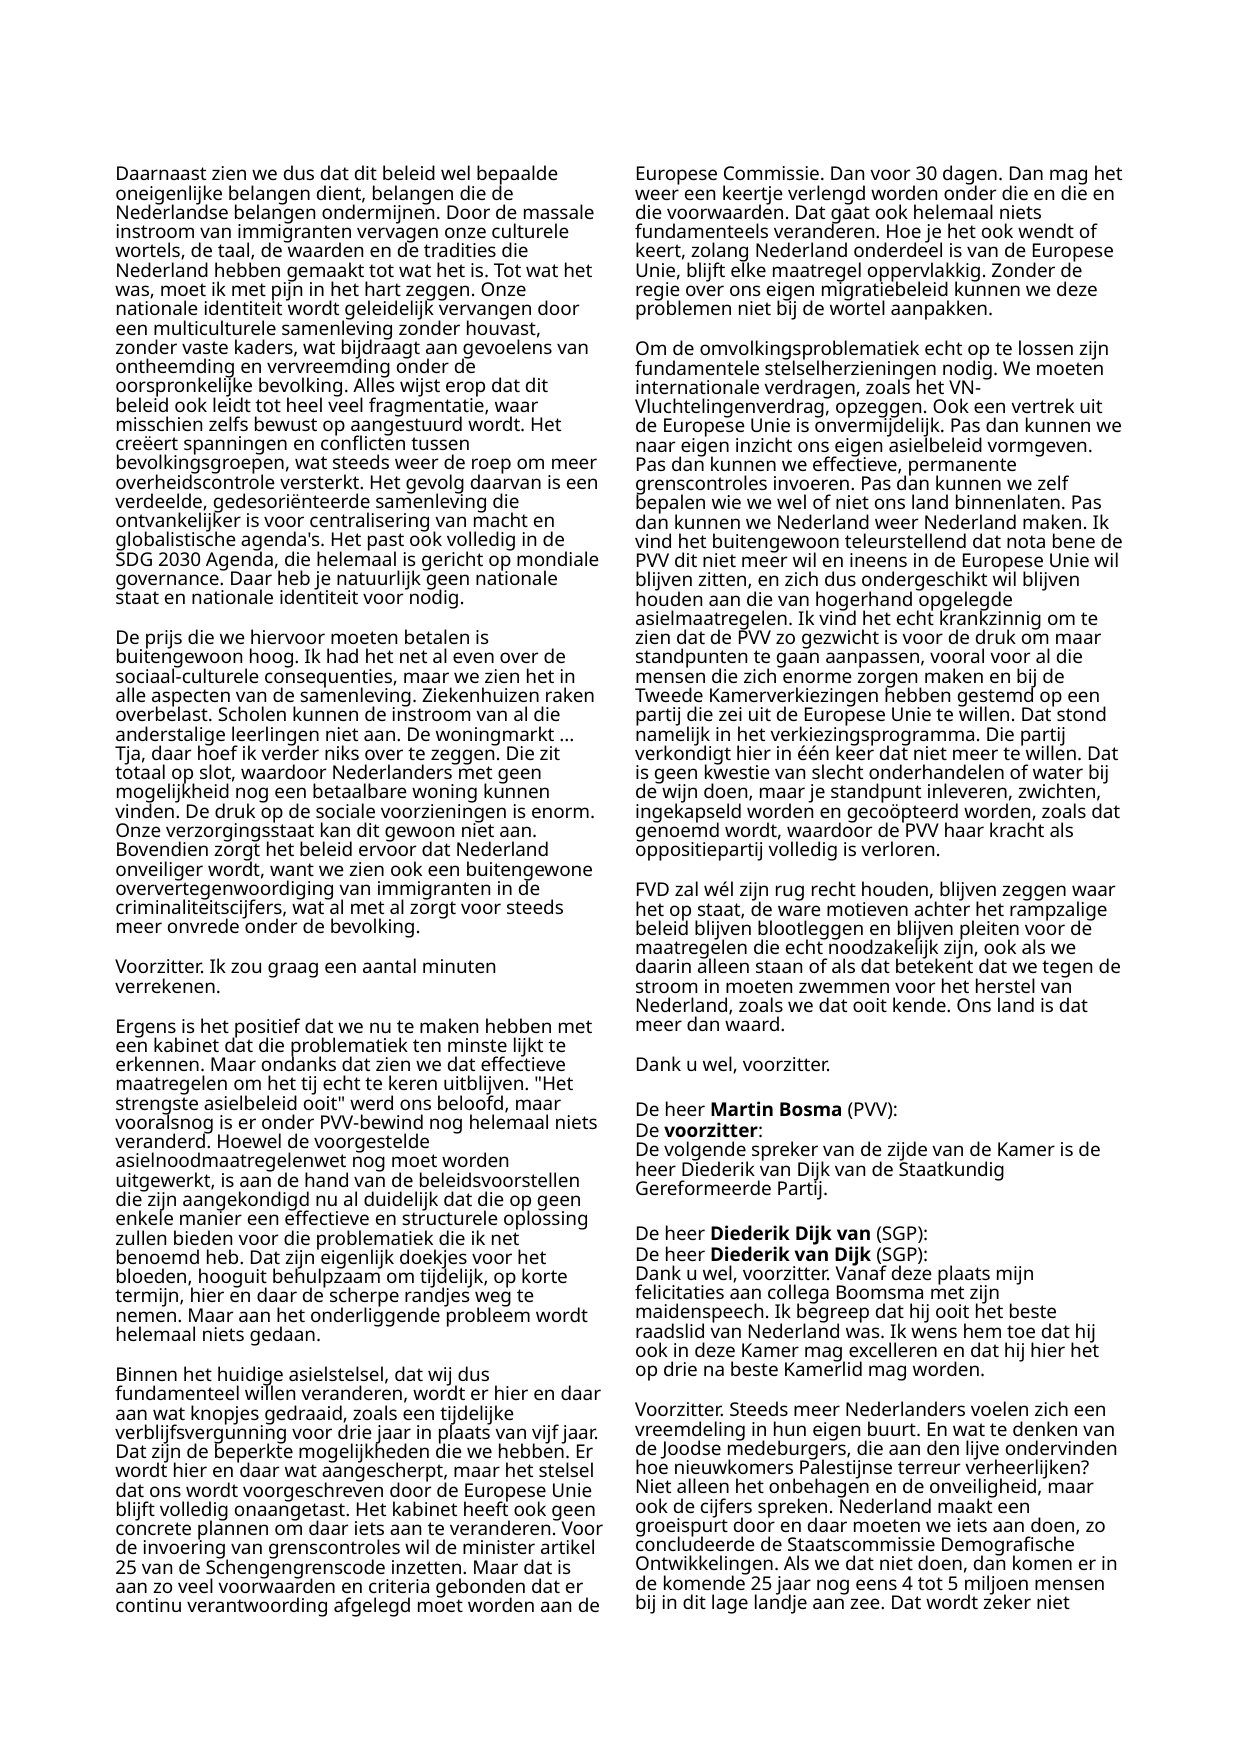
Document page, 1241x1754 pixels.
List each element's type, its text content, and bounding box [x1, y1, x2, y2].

text Dank u wel, voorzitter. [635, 1056, 1125, 1075]
text De heer Diederik van Dijk (SGP): [635, 1246, 1125, 1265]
text Daarnaast zien we dus dat dit beleid wel bepaalde oneigenlijke belangen dient, belangen die de Nederlandse belangen ondermijnen. Door de massale instroom van immigranten vervagen onze culturele wortels, de taal, de waarden en de tradities die Nederland hebben gemaakt tot wat het is. Tot wat het was, moet ik met pijn in het hart zeggen. Onze nationale identiteit wordt geleidelijk vervangen door een multiculturele samenleving zonder houvast, zonder vaste kaders, wat bijdraagt aan gevoelens van ontheemding en vervreemding onder de oorspronkelijke bevolking. Alles wijst erop dat dit beleid ook leidt tot heel veel fragmentatie, waar misschien zelfs bewust op aangestuurd wordt. Het creëert spanningen en conflicten tussen bevolkingsgroepen, wat steeds weer de roep om meer overheidscontrole versterkt. Het gevolg daarvan is een verdeelde, gedesoriënteerde samenleving die ontvankelijker is voor centralisering van macht en globalistische agenda's. Het past ook volledig in de SDG 2030 Agenda, die helemaal is gericht op mondiale governance. Daar heb je natuurlijk geen nationale staat en nationale identiteit voor nodig. [115, 165, 605, 608]
text Voorzitter. Steeds meer Nederlanders voelen zich een vreemdeling in hun eigen buurt. En wat te denken van de Joodse medeburgers, die aan den lijve ondervinden hoe nieuwkomers Palestijnse terreur verheerlijken? Niet alleen het onbehagen en de onveiligheid, maar ook de cijfers spreken. Nederland maakt een groeispurt door en daar moeten we iets aan doen, zo concludeerde de Staatscommissie Demografische Ontwikkelingen. Als we dat niet doen, dan komen er in de komende 25 jaar nog eens 4 tot 5 miljoen mensen bij in dit lage landje aan zee. Dat wordt zeker niet [635, 1401, 1125, 1613]
text Dank u wel, voorzitter. Vanaf deze plaats mijn felicitaties aan collega Boomsma met zijn maidenspeech. Ik begreep dat hij ooit het beste raadslid van Nederland was. Ik wens hem toe dat hij ook in deze Kamer mag excelleren en dat hij hier het op drie na beste Kamerlid mag worden. [635, 1265, 1125, 1381]
text FVD zal wél zijn rug recht houden, blijven zeggen waar het op staat, de ware motieven achter het rampzalige beleid blijven blootleggen en blijven pleiten voor de maatregelen die echt noodzakelijk zijn, ook als we daarin alleen staan of als dat betekent dat we tegen de stroom in moeten zwemmen voor het herstel van Nederland, zoals we dat ooit kende. Ons land is dat meer dan waard. [635, 881, 1125, 1035]
text Europese Commissie. Dan voor 30 dagen. Dan mag het weer een keertje verlengd worden onder die en die en die voorwaarden. Dat gaat ook helemaal niets fundamenteels veranderen. Hoe je het ook wendt of keert, zolang Nederland onderdeel is van de Europese Unie, blijft elke maatregel oppervlakkig. Zonder de regie over ons eigen migratiebeleid kunnen we deze problemen niet bij de wortel aanpakken. [635, 165, 1125, 319]
text Binnen het huidige asielstelsel, dat wij dus fundamenteel willen veranderen, wordt er hier en daar aan wat knopjes gedraaid, zoals een tijdelijke verblijfsvergunning voor drie jaar in plaats van vijf jaar. Dat zijn de beperkte mogelijkheden die we hebben. Er wordt hier en daar wat aangescherpt, maar het stelsel dat ons wordt voorgeschreven door de Europese Unie blijft volledig onaangetast. Het kabinet heeft ook geen concrete plannen om daar iets aan te veranderen. Voor de invoering van grenscontroles wil de minister artikel 25 van de Schengengrenscode inzetten. Maar dat is aan zo veel voorwaarden en criteria gebonden dat er continu verantwoording afgelegd moet worden aan de [115, 1366, 605, 1616]
text De heer Martin Bosma (PVV): [635, 1096, 1125, 1122]
text De heer Diederik Dijk van (SGP): [635, 1220, 1125, 1246]
text Om de omvolkingsproblematiek echt op te lossen zijn fundamentele stelselherzieningen nodig. We moeten internationale verdragen, zoals het VN-Vluchtelingenverdrag, opzeggen. Ook een vertrek uit de Europese Unie is onvermijdelijk. Pas dan kunnen we naar eigen inzicht ons eigen asielbeleid vormgeven. Pas dan kunnen we effectieve, permanente grenscontroles invoeren. Pas dan kunnen we zelf bepalen wie we wel of niet ons land binnenlaten. Pas dan kunnen we Nederland weer Nederland maken. Ik vind het buitengewoon teleurstellend dat nota bene de PVV dit niet meer wil en ineens in de Europese Unie wil blijven zitten, en zich dus ondergeschikt wil blijven houden aan die van hogerhand opgelegde asielmaatregelen. Ik vind het echt krankzinnig om te zien dat de PVV zo gezwicht is voor de druk om maar standpunten te gaan aanpassen, vooral voor al die mensen die zich enorme zorgen maken en bij de Tweede Kamerverkiezingen hebben gestemd op een partij die zei uit de Europese Unie te willen. Dat stond namelijk in het verkiezingsprogramma. Die partij verkondigt hier in één keer dat niet meer te willen. Dat is geen kwestie van slecht onderhandelen of water bij de wijn doen, maar je standpunt inleveren, zwichten, ingekapseld worden en gecoöpteerd worden, zoals dat genoemd wordt, waardoor de PVV haar kracht als oppositiepartij volledig is verloren. [635, 340, 1125, 861]
text Ergens is het positief dat we nu te maken hebben met een kabinet dat die problematiek ten minste lijkt te erkennen. Maar ondanks dat zien we dat effectieve maatregelen om het tij echt te keren uitblijven. "Het strengste asielbeleid ooit" werd ons beloofd, maar vooralsnog is er onder PVV-bewind nog helemaal niets veranderd. Hoewel de voorgestelde asielnoodmaatregelenwet nog moet worden uitgewerkt, is aan de hand van de beleidsvoorstellen die zijn aangekondigd nu al duidelijk dat die op geen enkele manier een effectieve en structurele oplossing zullen bieden voor die problematiek die ik net benoemd heb. Dat zijn eigenlijk doekjes voor het bloeden, hooguit behulpzaam om tijdelijk, op korte termijn, hier en daar de scherpe randjes weg te nemen. Maar aan het onderliggende probleem wordt helemaal niets gedaan. [115, 1018, 605, 1345]
text Voorzitter. Ik zou graag een aantal minuten verrekenen. [115, 958, 605, 997]
text De voorzitter: [635, 1122, 1125, 1141]
text De prijs die we hiervoor moeten betalen is buitengewoon hoog. Ik had het net al even over de sociaal-culturele consequenties, maar we zien het in alle aspecten van de samenleving. Ziekenhuizen raken overbelast. Scholen kunnen de instroom van al die anderstalige leerlingen niet aan. De woningmarkt ... Tja, daar hoef ik verder niks over te zeggen. Die zit totaal op slot, waardoor Nederlanders met geen mogelijkheid nog een betaalbare woning kunnen vinden. De druk op de sociale voorzieningen is enorm. Onze verzorgingsstaat kan dit gewoon niet aan. Bovendien zorgt het beleid ervoor dat Nederland onveiliger wordt, want we zien ook een buitengewone oververtegenwoordiging van immigranten in de criminaliteitscijfers, wat al met al zorgt voor steeds meer onvrede onder de bevolking. [115, 629, 605, 938]
text De volgende spreker van de zijde van de Kamer is de heer Diederik van Dijk van de Staatkundig Gereformeerde Partij. [635, 1141, 1125, 1199]
